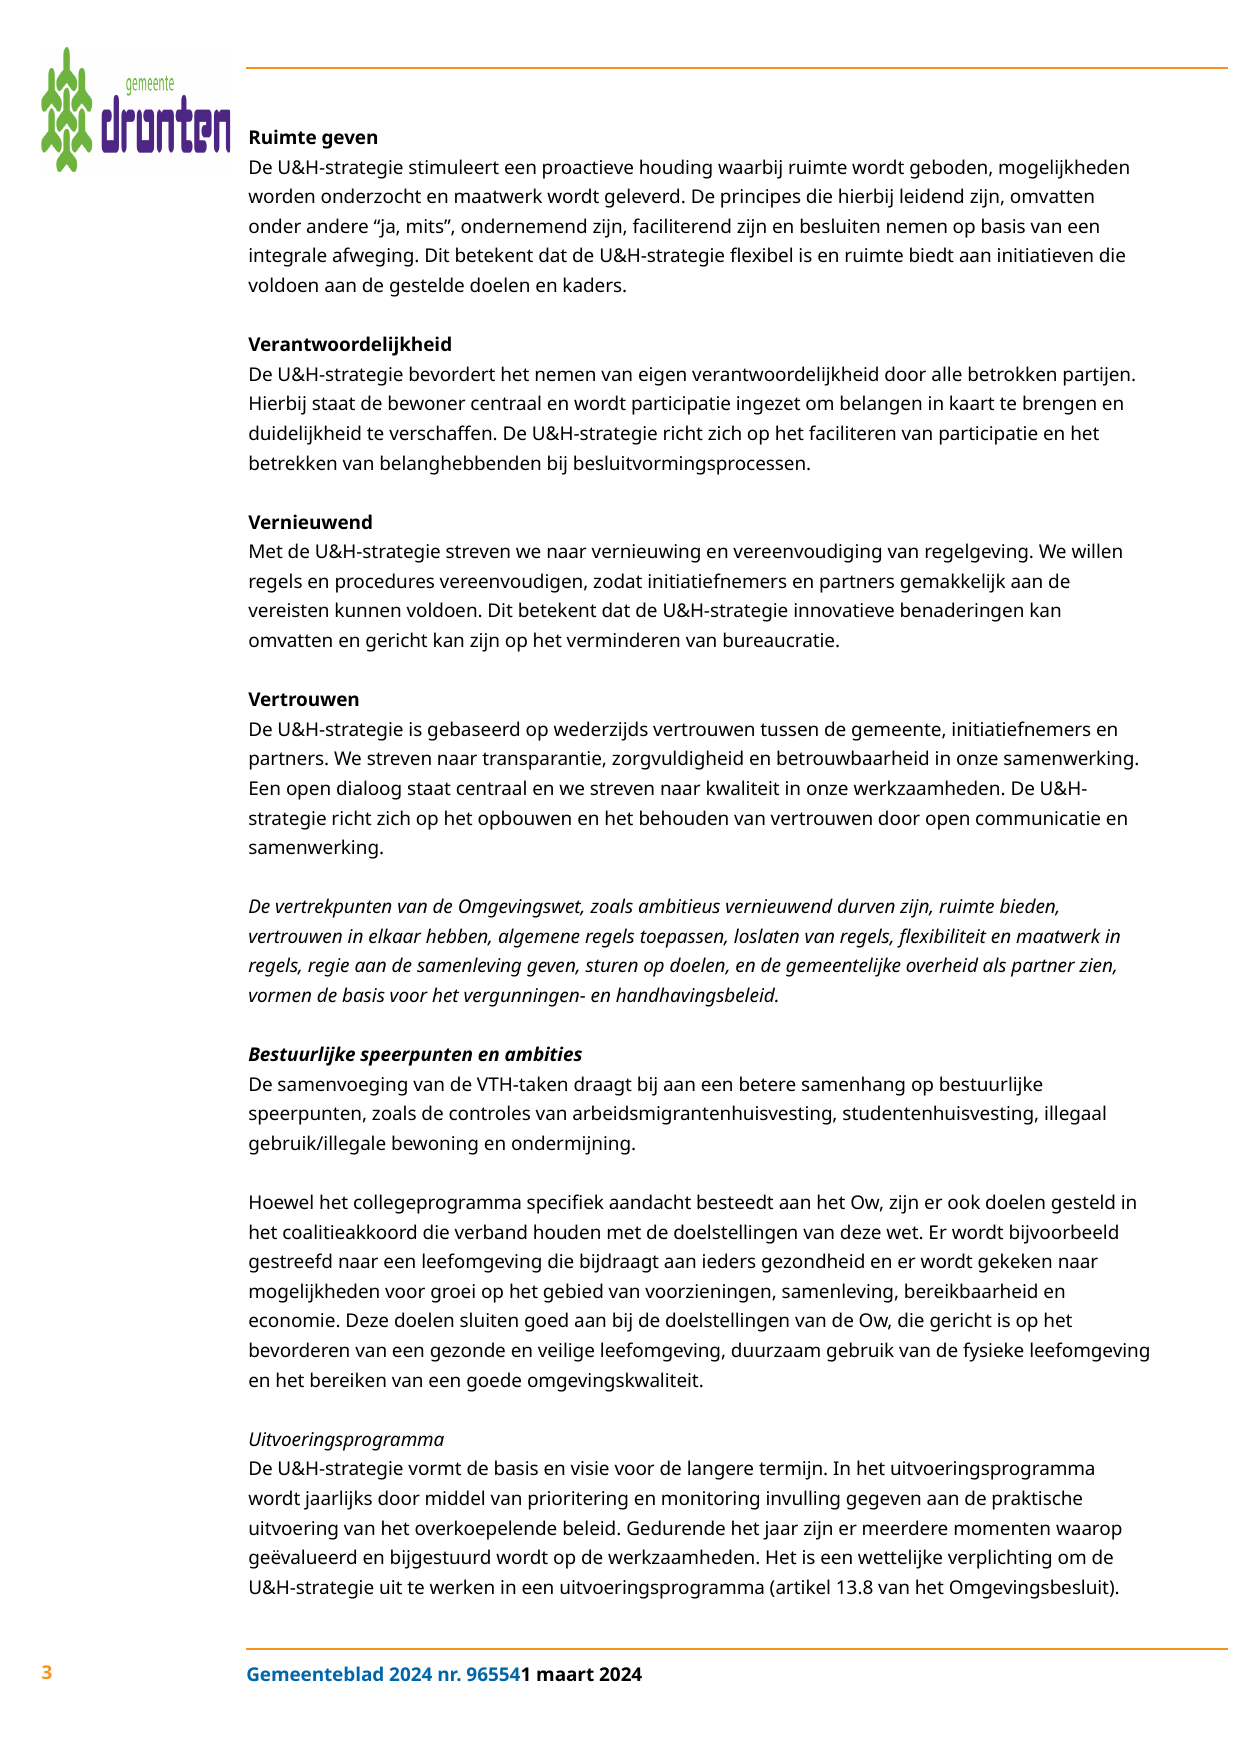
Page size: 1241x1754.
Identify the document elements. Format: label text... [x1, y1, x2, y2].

text De U&H-strategie stimuleert een proactieve houding waarbij ruimte wordt geboden, mogelijkheden worden onderzocht en maatwerk wordt geleverd. De principes die hierbij leidend zijn, omvatten onder andere “ja, mits”, ondernemend zijn, faciliterend zijn en besluiten nemen op basis van een integrale afweging. Dit betekent dat de U&H-strategie flexibel is en ruimte biedt aan initiatieven die voldoen aan de gestelde doelen en kaders. [248, 154, 1152, 298]
text Hoewel het collegeprogramma specifiek aandacht besteedt aan het Ow, zijn er ook doelen gesteld in het coalitieakkoord die verband houden met de doelstellingen van deze wet. Er wordt bijvoorbeeld gestreefd naar een leefomgeving die bijdraagt aan ieders gezondheid en er wordt gekeken naar mogelijkheden voor groei op het gebied van voorzieningen, samenleving, bereikbaarheid en economie. Deze doelen sluiten goed aan bij de doelstellingen van de Ow, die gericht is op het bevorderen van een gezonde en veilige leefomgeving, duurzaam gebruik van de fysieke leefomgeving en het bereiken van een goede omgevingskwaliteit. [248, 1189, 1152, 1393]
text De U&H-strategie is gebaseerd op wederzijds vertrouwen tussen de gemeente, initiatiefnemers en partners. We streven naar transparantie, zorgvuldigheid en betrouwbaarheid in onze samenwerking. Een open dialoog staat centraal en we streven naar kwaliteit in onze werkzaamheden. De U&H-strategie richt zich op het opbouwen en het behouden van vertrouwen door open communicatie en samenwerking. [248, 716, 1152, 860]
text Ruimte geven [248, 124, 1152, 150]
text De samenvoeging van de VTH-taken draagt bij aan een betere samenhang op bestuurlijke speerpunten, zoals de controles van arbeidsmigrantenhuisvesting, studentenhuisvesting, illegaal gebruik/illegale bewoning en ondermijning. [248, 1071, 1152, 1156]
text De U&H-strategie bevordert het nemen van eigen verantwoordelijkheid door alle betrokken partijen. Hierbij staat de bewoner centraal en wordt participatie ingezet om belangen in kaart te brengen en duidelijkheid te verschaffen. De U&H-strategie richt zich op het faciliteren van participatie en het betrekken van belanghebbenden bij besluitvormingsprocessen. [248, 361, 1152, 476]
text Vernieuwend [248, 509, 1152, 535]
text Verantwoordelijkheid [248, 331, 1152, 357]
picture [41, 47, 231, 172]
text Bestuurlijke speerpunten en ambities [248, 1041, 1152, 1067]
text Uitvoeringsprogramma [248, 1426, 1152, 1452]
text De vertrekpunten van de Omgevingswet, zoals ambitieus vernieuwend durven zijn, ruimte bieden, vertrouwen in elkaar hebben, algemene regels toepassen, loslaten van regels, flexibiliteit en maatwerk in regels, regie aan de samenleving geven, sturen op doelen, en de gemeentelijke overheid als partner zien, vormen de basis voor het vergunningen- en handhavingsbeleid. [248, 893, 1152, 1008]
text De U&H-strategie vormt de basis en visie voor de langere termijn. In het uitvoeringsprogramma wordt jaarlijks door middel van prioritering en monitoring invulling gegeven aan de praktische uitvoering van het overkoepelende beleid. Gedurende het jaar zijn er meerdere momenten waarop geëvalueerd en bijgestuurd wordt op de werkzaamheden. Het is een wettelijke verplichting om de U&H-strategie uit te werken in een uitvoeringsprogramma (artikel 13.8 van het Omgevingsbesluit). [248, 1456, 1152, 1600]
text Vertrouwen [248, 686, 1152, 712]
text Met de U&H-strategie streven we naar vernieuwing en vereenvoudiging van regelgeving. We willen regels en procedures vereenvoudigen, zodat initiatiefnemers en partners gemakkelijk aan de vereisten kunnen voldoen. Dit betekent dat de U&H-strategie innovatieve benaderingen kan omvatten en gericht kan zijn op het verminderen van bureaucratie. [248, 538, 1152, 653]
